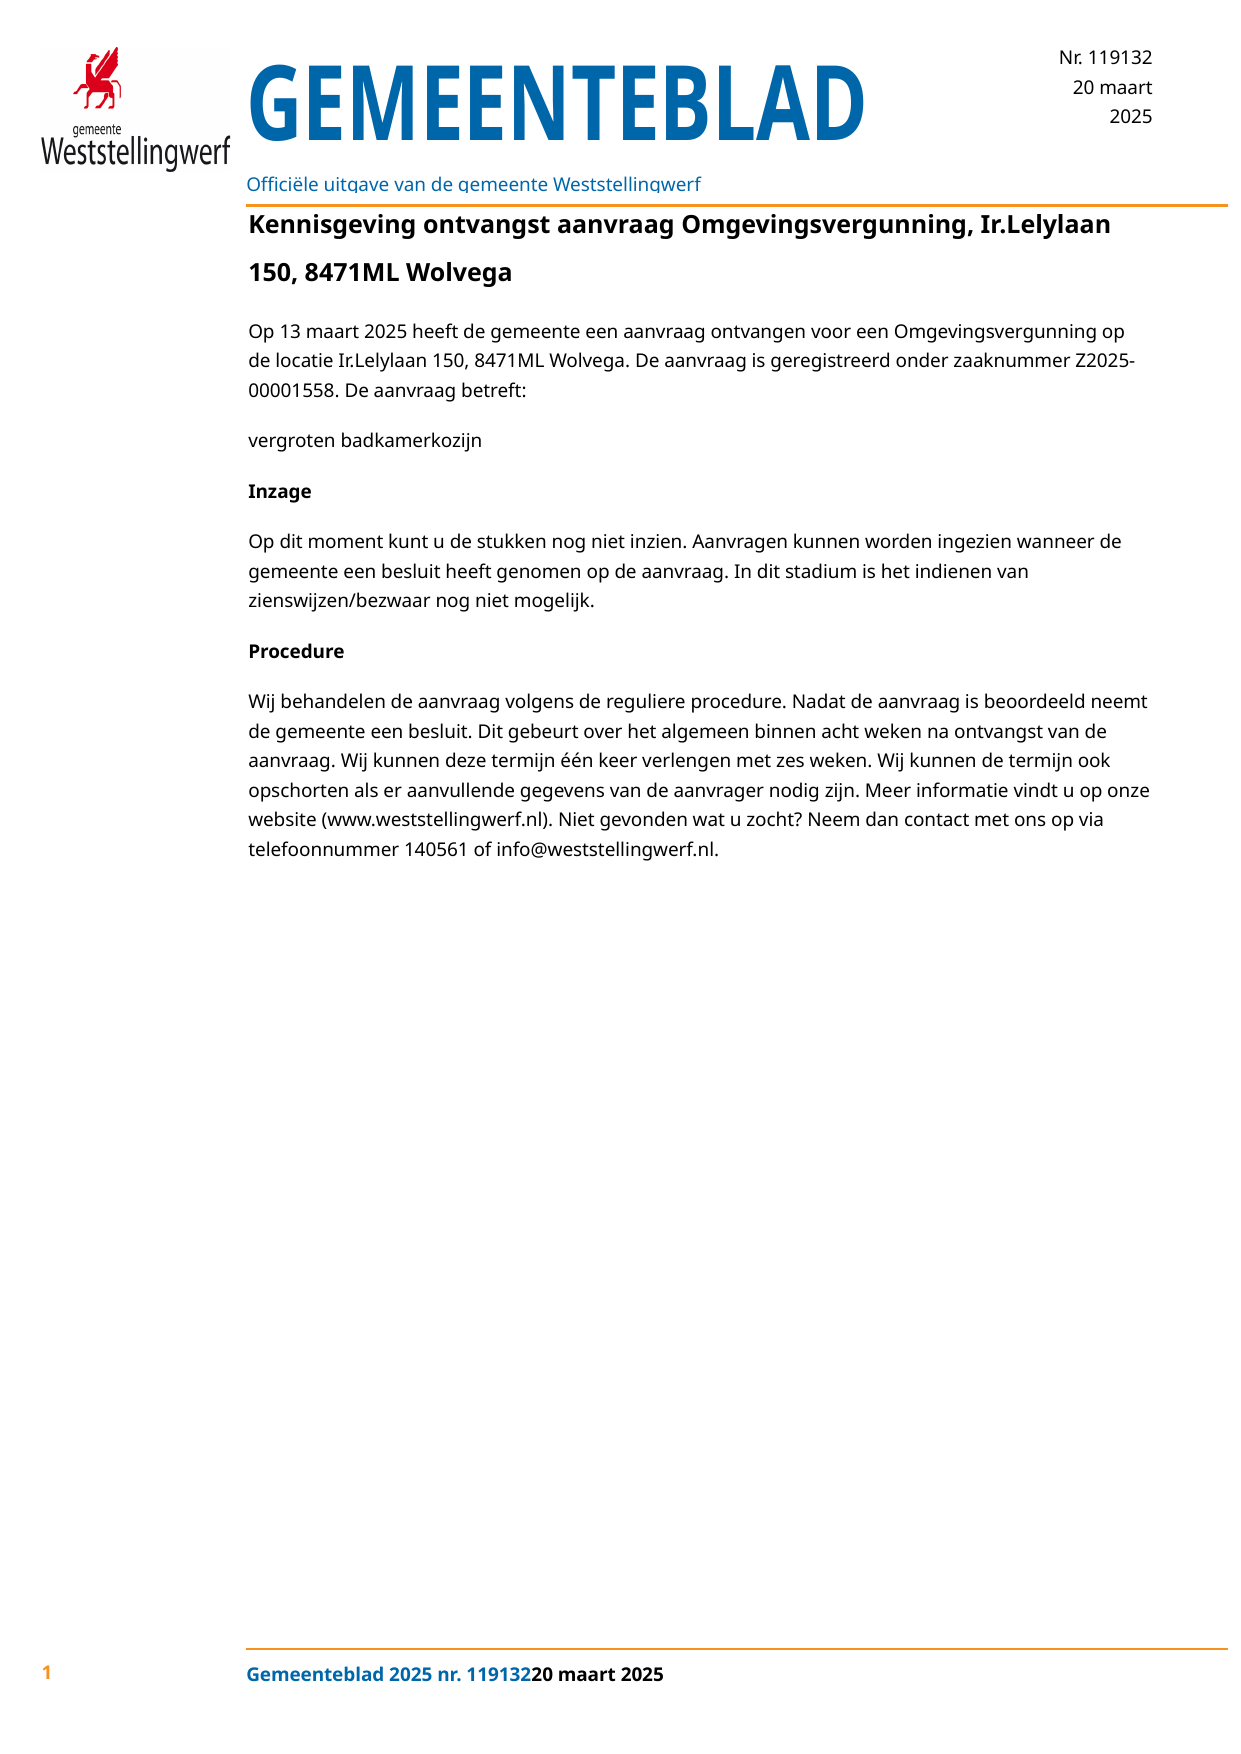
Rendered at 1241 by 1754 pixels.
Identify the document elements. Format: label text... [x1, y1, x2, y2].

text Inzage [248, 478, 1152, 504]
text vergroten badkamerkozijn [248, 427, 1152, 453]
text Op 13 maart 2025 heeft de gemeente een aanvraag ontvangen voor een Omgevingsvergunning op de locatie Ir.Lelylaan 150, 8471ML Wolvega. De aanvraag is geregistreerd onder zaaknummer Z2025-00001558. De aanvraag betreft: [248, 318, 1152, 403]
text Op dit moment kunt u de stukken nog niet inzien. Aanvragen kunnen worden ingezien wanneer de gemeente een besluit heeft genomen op de aanvraag. In dit stadium is het indienen van zienswijzen/bezwaar nog niet mogelijk. [248, 528, 1152, 613]
picture [41, 47, 231, 172]
text Wij behandelen de aanvraag volgens de reguliere procedure. Nadat de aanvraag is beoordeeld neemt de gemeente een besluit. Dit gebeurt over het algemeen binnen acht weken na ontvangst van de aanvraag. Wij kunnen deze termijn één keer verlengen met zes weken. Wij kunnen de termijn ook opschorten als er aanvullende gegevens van de aanvrager nodig zijn. Meer informatie vindt u op onze website (www.weststellingwerf.nl). Niet gevonden wat u zocht? Neem dan contact met ons op via telefoonnummer 140561 of info@weststellingwerf.nl. [248, 688, 1152, 862]
text Procedure [248, 638, 1152, 664]
text Kennisgeving ontvangst aanvraag Omgevingsvergunning, Ir.Lelylaan 150, 8471ML Wolvega [248, 207, 1152, 288]
